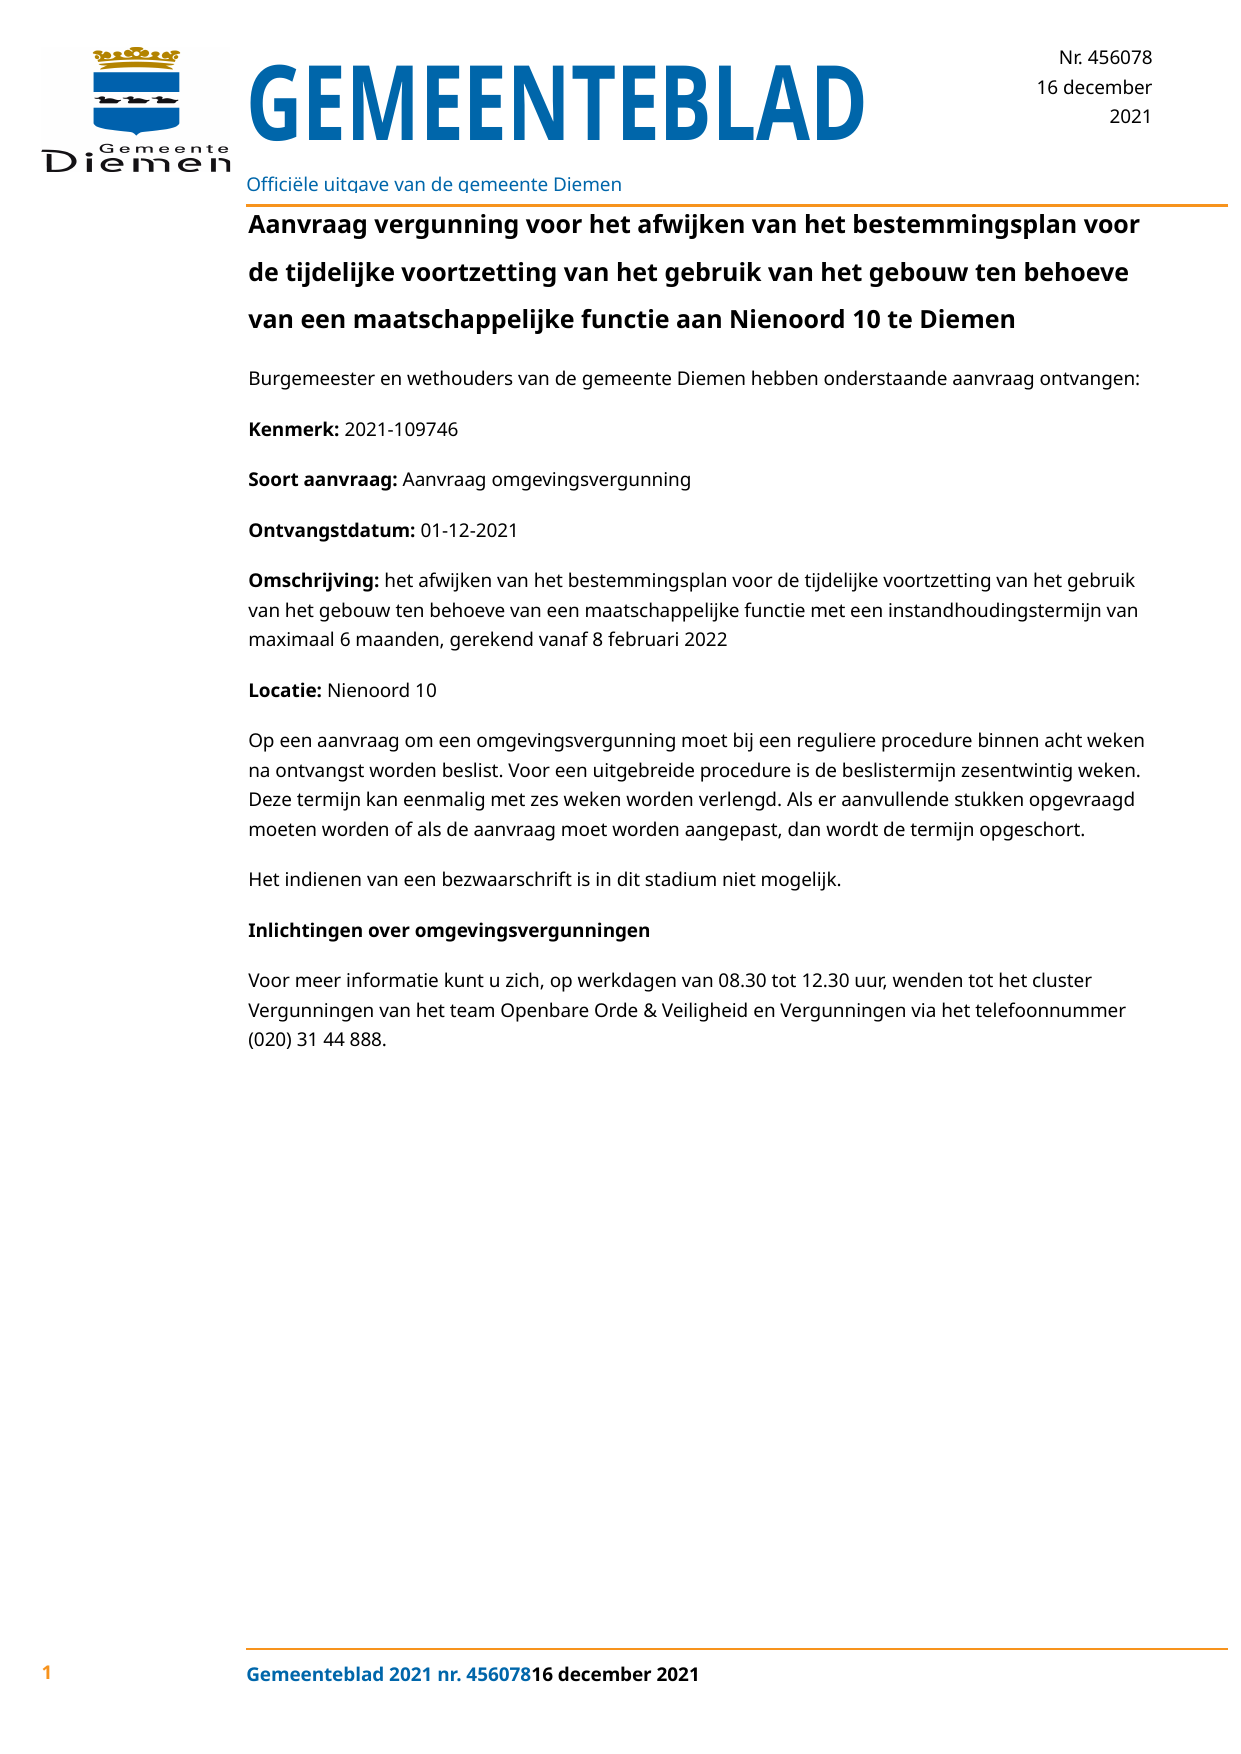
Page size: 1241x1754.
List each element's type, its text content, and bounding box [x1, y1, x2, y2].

text Soort aanvraag: Aanvraag omgevingsvergunning [248, 466, 1152, 492]
picture [41, 47, 231, 172]
text Voor meer informatie kunt u zich, op werkdagen van 08.30 tot 12.30 uur, wenden tot het cluster Vergunningen van het team Openbare Orde & Veiligheid en Vergunningen via het telefoonnummer (020) 31 44 888. [248, 967, 1152, 1052]
text Het indienen van een bezwaarschrift is in dit stadium niet mogelijk. [248, 866, 1152, 892]
text Omschrijving: het afwijken van het bestemmingsplan voor de tijdelijke voortzetting van het gebruik van het gebouw ten behoeve van een maatschappelijke functie met een instandhoudingstermijn van maximaal 6 maanden, gerekend vanaf 8 februari 2022 [248, 567, 1152, 652]
text Op een aanvraag om een omgevingsvergunning moet bij een reguliere procedure binnen acht weken na ontvangst worden beslist. Voor een uitgebreide procedure is de beslistermijn zesentwintig weken. Deze termijn kan eenmalig met zes weken worden verlengd. Als er aanvullende stukken opgevraagd moeten worden of als de aanvraag moet worden aangepast, dan wordt de termijn opgeschort. [248, 727, 1152, 842]
text Locatie: Nienoord 10 [248, 677, 1152, 702]
text Aanvraag vergunning voor het afwijken van het bestemmingsplan voor de tijdelijke voortzetting van het gebruik van het gebouw ten behoeve van een maatschappelijke functie aan Nienoord 10 te Diemen [248, 207, 1152, 336]
text Burgemeester en wethouders van de gemeente Diemen hebben onderstaande aanvraag ontvangen: [248, 366, 1152, 391]
text Kenmerk: 2021-109746 [248, 416, 1152, 442]
text Inlichtingen over omgevingsvergunningen [248, 917, 1152, 942]
text Ontvangstdatum: 01-12-2021 [248, 517, 1152, 542]
